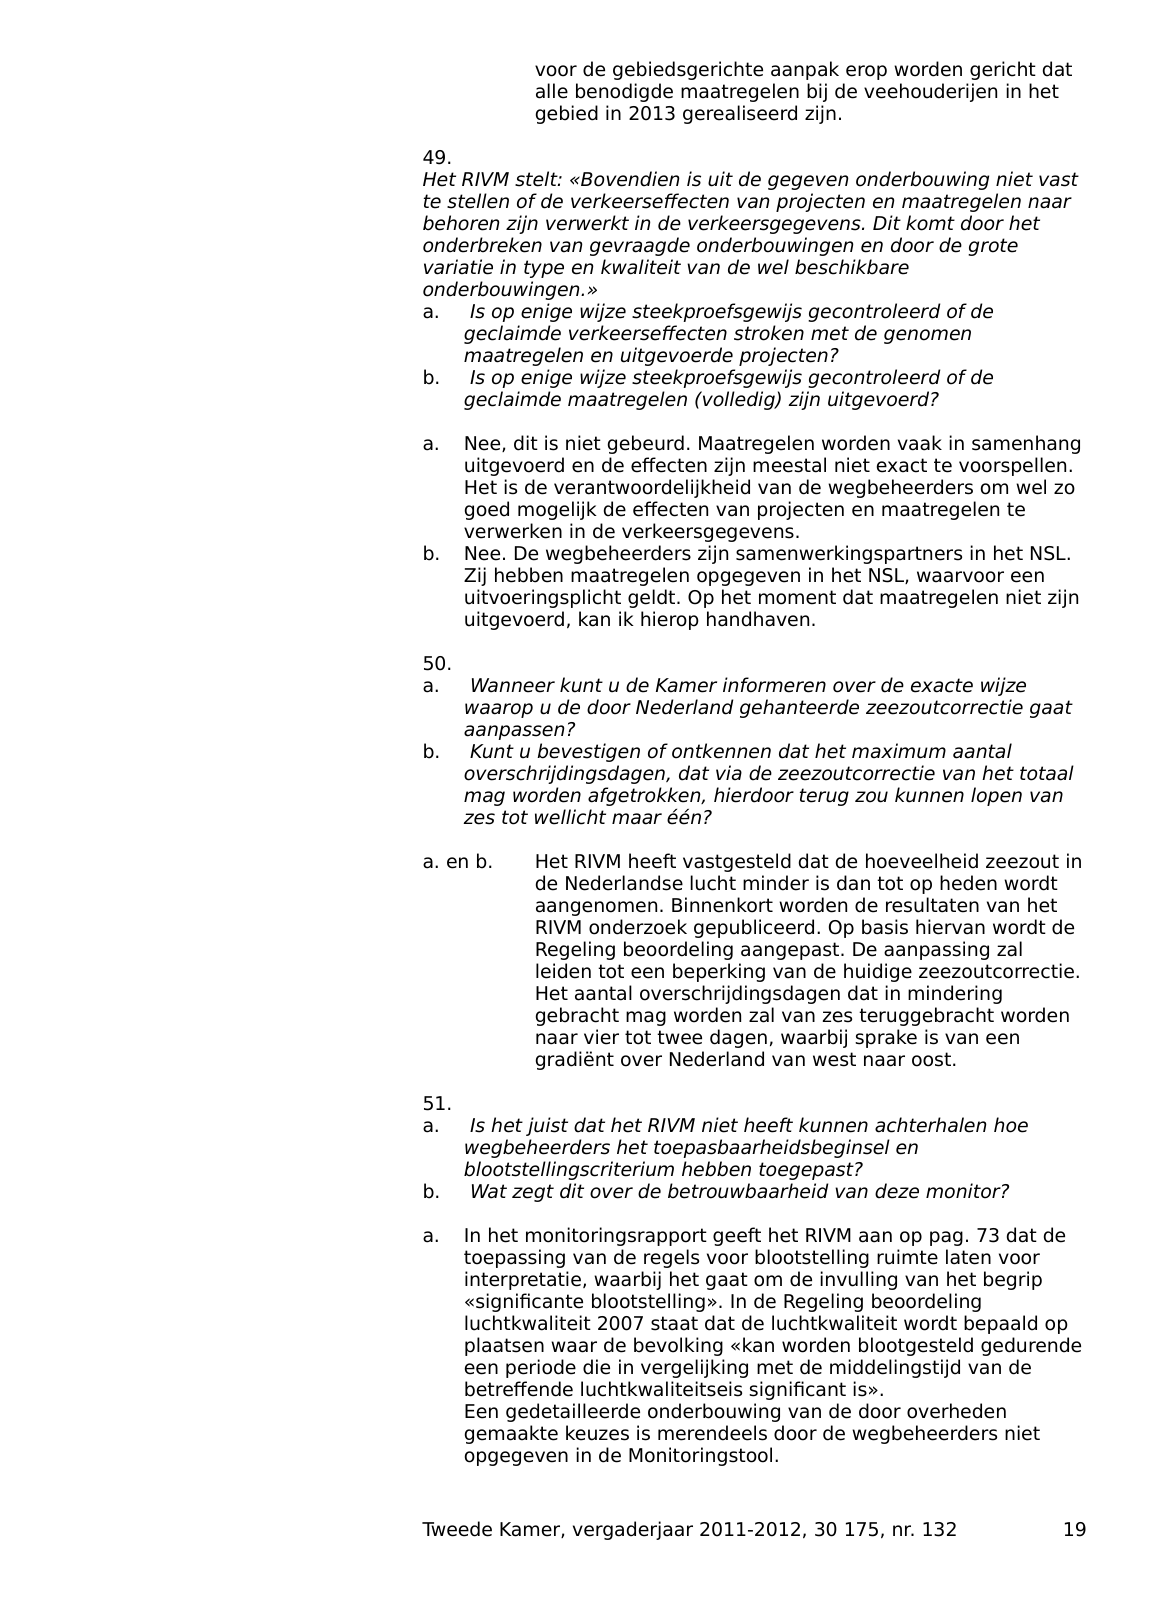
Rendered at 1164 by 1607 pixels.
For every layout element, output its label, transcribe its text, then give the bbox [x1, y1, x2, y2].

text a. Is op enige wijze steekproefsgewijs gecontroleerd of de geclaimde verkeerseffecten stroken met de genomen maatregelen en uitgevoerde projecten? [422, 301, 1087, 367]
text Het RIVM stelt: «Bovendien is uit de gegeven onderbouwing niet vast te stellen of de verkeerseffecten van projecten en maatregelen naar behoren zijn verwerkt in de verkeersgegevens. Dit komt door het onderbreken van gevraagde onderbouwingen en door de grote variatie in type en kwaliteit van de wel beschikbare onderbouwingen.» [422, 169, 1087, 301]
text 51. [422, 1093, 1087, 1115]
text a. Wanneer kunt u de Kamer informeren over de exacte wijze waarop u de door Nederland gehanteerde zeezoutcorrectie gaat aanpassen? [422, 675, 1087, 741]
text 49. [422, 147, 1087, 169]
text a. Nee, dit is niet gebeurd. Maatregelen worden vaak in samenhang uitgevoerd en de effecten zijn meestal niet exact te voorspellen. Het is de verantwoordelijkheid van de wegbeheerders om wel zo goed mogelijk de effecten van projecten en maatregelen te verwerken in de verkeersgegevens. [422, 433, 1087, 543]
text Het aantal overschrijdingsdagen dat in mindering gebracht mag worden zal van zes teruggebracht worden naar vier tot twee dagen, waarbij sprake is van een gradiënt over Nederland van west naar oost. [534, 983, 1087, 1071]
text a. In het monitoringsrapport geeft het RIVM aan op pag. 73 dat de toepassing van de regels voor blootstelling ruimte laten voor interpretatie, waarbij het gaat om de invulling van het begrip «significante blootstelling». In de Regeling beoordeling luchtkwaliteit 2007 staat dat de luchtkwaliteit wordt bepaald op plaatsen waar de bevolking «kan worden blootgesteld gedurende een periode die in vergelijking met de middelingstijd van de betreffende luchtkwaliteitseis significant is». [422, 1225, 1087, 1401]
text b. Kunt u bevestigen of ontkennen dat het maximum aantal overschrijdingsdagen, dat via de zeezoutcorrectie van het totaal mag worden afgetrokken, hierdoor terug zou kunnen lopen van zes tot wellicht maar één? [422, 741, 1087, 829]
text a. Is het juist dat het RIVM niet heeft kunnen achterhalen hoe wegbeheerders het toepasbaarheidsbeginsel en blootstellingscriterium hebben toegepast? [422, 1115, 1087, 1181]
text b. Wat zegt dit over de betrouwbaarheid van deze monitor? [422, 1181, 1087, 1203]
text a. en b. Het RIVM heeft vastgesteld dat de hoeveelheid zeezout in de Nederlandse lucht minder is dan tot op heden wordt aangenomen. Binnenkort worden de resultaten van het RIVM onderzoek gepubliceerd. Op basis hiervan wordt de Regeling beoordeling aangepast. De aanpassing zal leiden tot een beperking van de huidige zeezoutcorrectie. [422, 851, 1087, 983]
text Een gedetailleerde onderbouwing van de door overheden gemaakte keuzes is merendeels door de wegbeheerders niet opgegeven in de Monitoringstool. [464, 1401, 1087, 1467]
text voor de gebiedsgerichte aanpak erop worden gericht dat alle benodigde maatregelen bij de veehouderijen in het gebied in 2013 gerealiseerd zijn. [422, 59, 1087, 125]
text b. Nee. De wegbeheerders zijn samenwerkingspartners in het NSL. Zij hebben maatregelen opgegeven in het NSL, waarvoor een uitvoeringsplicht geldt. Op het moment dat maatregelen niet zijn uitgevoerd, kan ik hierop handhaven. [422, 543, 1087, 631]
text b. Is op enige wijze steekproefsgewijs gecontroleerd of de geclaimde maatregelen (volledig) zijn uitgevoerd? [422, 367, 1087, 411]
text 50. [422, 653, 1087, 675]
